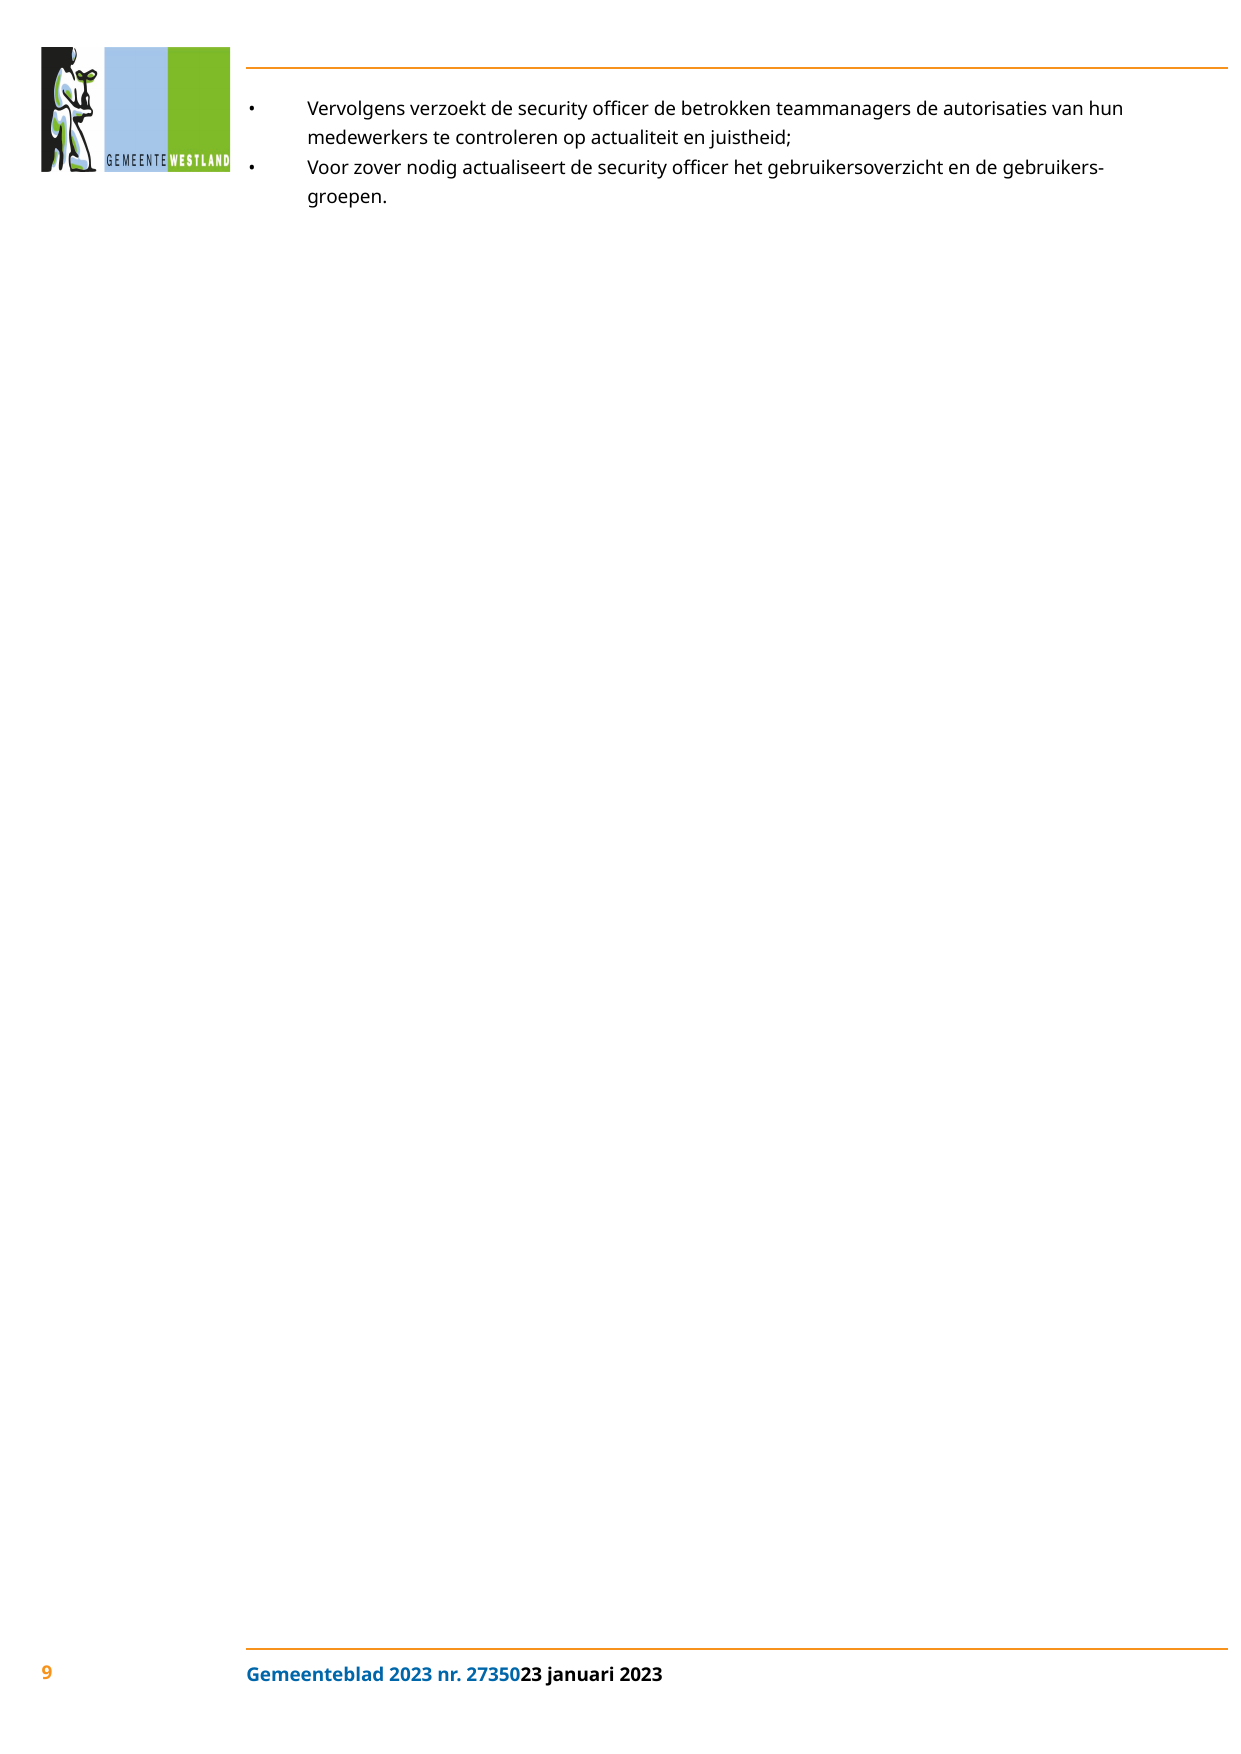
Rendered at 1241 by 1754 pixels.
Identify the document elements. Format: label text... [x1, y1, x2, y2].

list Voor zover nodig actualiseert de security officer het gebruikersoverzicht en de gebruikers-groepen. [248, 154, 1152, 209]
picture [41, 47, 231, 172]
list Vervolgens verzoekt de security officer de betrokken teammanagers de autorisaties van hun medewerkers te controleren op actualiteit en juistheid; [248, 95, 1152, 150]
